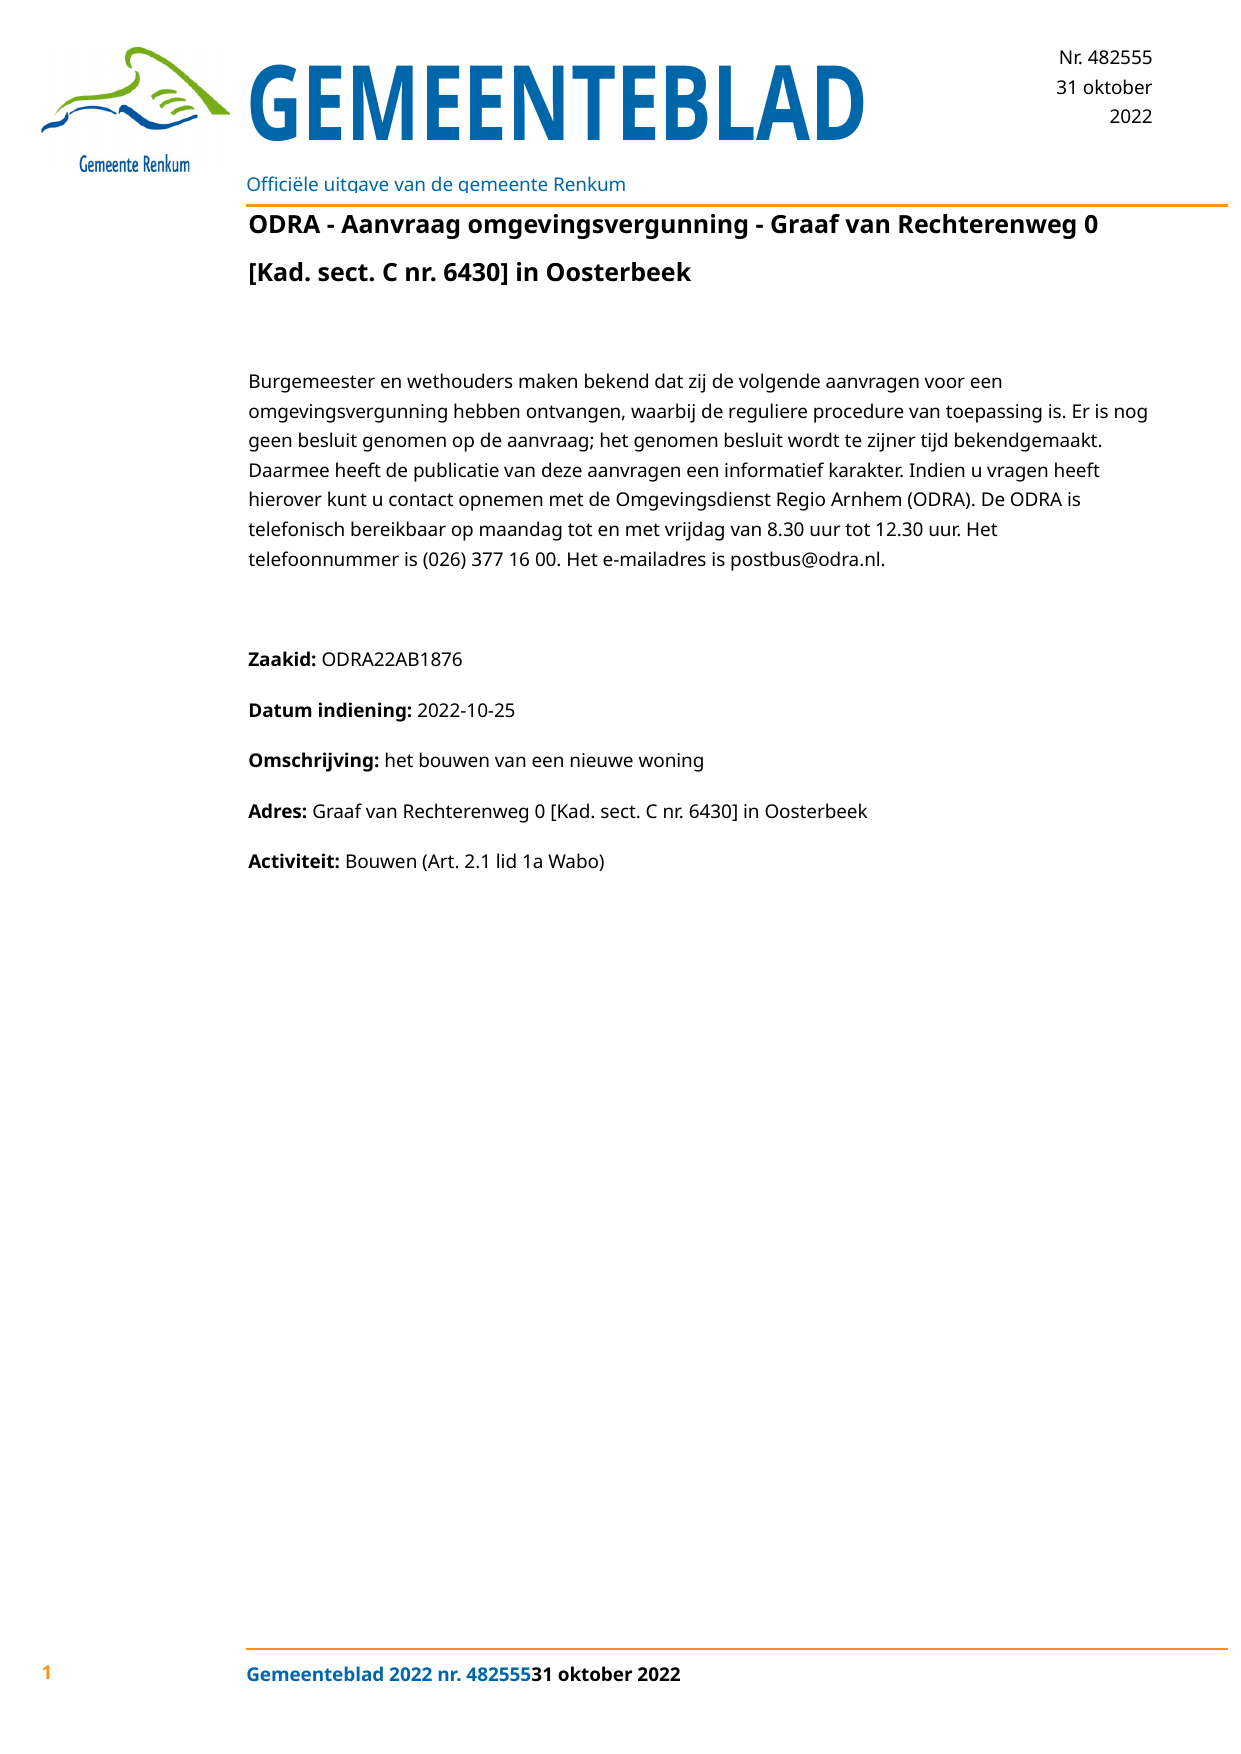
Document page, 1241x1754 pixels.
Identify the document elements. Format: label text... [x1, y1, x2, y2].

text Activiteit: Bouwen (Art. 2.1 lid 1a Wabo) [248, 848, 1152, 874]
text Datum indiening: 2022-10-25 [248, 697, 1152, 723]
text ODRA - Aanvraag omgevingsvergunning - Graaf van Rechterenweg 0 [Kad. sect. C nr. 6430] in Oosterbeek [248, 207, 1152, 288]
text Zaakid: ODRA22AB1876 [248, 647, 1152, 672]
text Adres: Graaf van Rechterenweg 0 [Kad. sect. C nr. 6430] in Oosterbeek [248, 798, 1152, 824]
text Burgemeester en wethouders maken bekend dat zij de volgende aanvragen voor een omgevingsvergunning hebben ontvangen, waarbij de reguliere procedure van toepassing is. Er is nog geen besluit genomen op de aanvraag; het genomen besluit wordt te zijner tijd bekendgemaakt. Daarmee heeft de publicatie van deze aanvragen een informatief karakter. Indien u vragen heeft hierover kunt u contact opnemen met de Omgevingsdienst Regio Arnhem (ODRA). De ODRA is telefonisch bereikbaar op maandag tot en met vrijdag van 8.30 uur tot 12.30 uur. Het telefoonnummer is (026) 377 16 00. Het e-mailadres is postbus@odra.nl. [248, 368, 1152, 572]
text Omschrijving: het bouwen van een nieuwe woning [248, 747, 1152, 773]
picture [41, 47, 231, 172]
